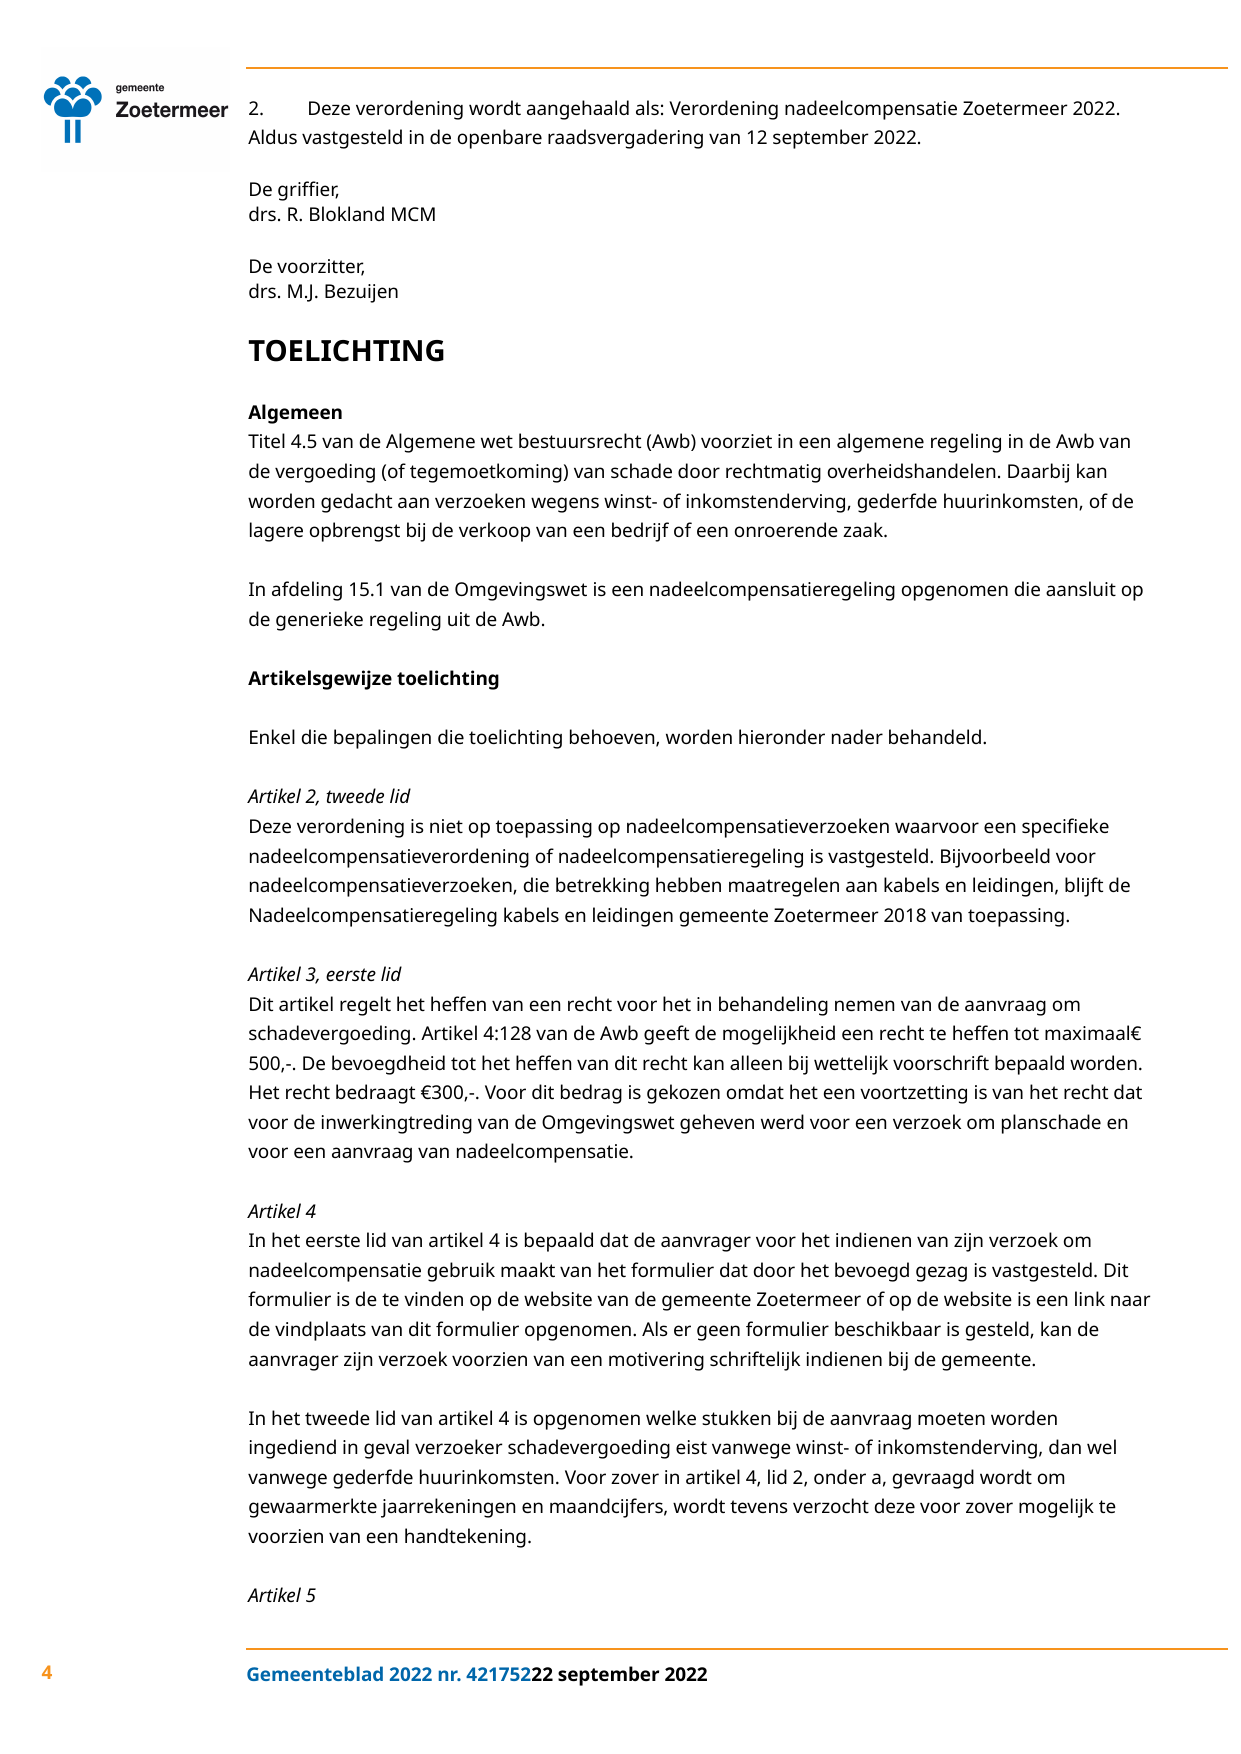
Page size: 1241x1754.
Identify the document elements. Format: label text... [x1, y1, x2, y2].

list Deze verordening wordt aangehaald als: Verordening nadeelcompensatie Zoetermeer 2022. [248, 95, 1152, 121]
text Deze verordening is niet op toepassing op nadeelcompensatieverzoeken waarvoor een specifieke nadeelcompensatieverordening of nadeelcompensatieregeling is vastgesteld. Bijvoorbeeld voor nadeelcompensatieverzoeken, die betrekking hebben maatregelen aan kabels en leidingen, blijft de Nadeelcompensatieregeling kabels en leidingen gemeente Zoetermeer 2018 van toepassing. [248, 813, 1152, 928]
text Artikel 4 [248, 1198, 1152, 1223]
text Dit artikel regelt het heffen van een recht voor het in behandeling nemen van de aanvraag om schadevergoeding. Artikel 4:128 van de Awb geeft de mogelijkheid een recht te heffen tot maximaal€ 500,-. De bevoegdheid tot het heffen van dit recht kan alleen bij wettelijk voorschrift bepaald worden. Het recht bedraagt €300,-. Voor dit bedrag is gekozen omdat het een voortzetting is van het recht dat voor de inwerkingtreding van de Omgevingswet geheven werd voor een verzoek om planschade en voor een aanvraag van nadeelcompensatie. [248, 991, 1152, 1164]
text Artikel 2, tweede lid [248, 784, 1152, 809]
text In het tweede lid van artikel 4 is opgenomen welke stukken bij de aanvraag moeten worden ingediend in geval verzoeker schadevergoeding eist vanwege winst- of inkomstenderving, dan wel vanwege gederfde huurinkomsten. Voor zover in artikel 4, lid 2, onder a, gevraagd wordt om gewaarmerkte jaarrekeningen en maandcijfers, wordt tevens verzocht deze voor zover mogelijk te voorzien van een handtekening. [248, 1405, 1152, 1549]
text Algemeen [248, 399, 1152, 425]
text Artikel 5 [248, 1582, 1152, 1608]
text drs. M.J. Bezuijen [248, 279, 1152, 304]
text Aldus vastgesteld in de openbare raadsvergadering van 12 september 2022. [248, 124, 1152, 150]
text drs. R. Blokland MCM [248, 202, 1152, 227]
text In het eerste lid van artikel 4 is bepaald dat de aanvrager voor het indienen van zijn verzoek om nadeelcompensatie gebruik maakt van het formulier dat door het bevoegd gezag is vastgesteld. Dit formulier is de te vinden op de website van de gemeente Zoetermeer of op de website is een link naar de vindplaats van dit formulier opgenomen. Als er geen formulier beschikbaar is gesteld, kan de aanvrager zijn verzoek voorzien van een motivering schriftelijk indienen bij de gemeente. [248, 1227, 1152, 1371]
text De voorzitter, [248, 253, 1152, 279]
picture [41, 47, 231, 172]
text In afdeling 15.1 van de Omgevingswet is een nadeelcompensatieregeling opgenomen die aansluit op de generieke regeling uit de Awb. [248, 577, 1152, 632]
text Artikelsgewijze toelichting [248, 665, 1152, 691]
text TOELICHTING [248, 330, 1152, 370]
text Titel 4.5 van de Algemene wet bestuursrecht (Awb) voorziet in een algemene regeling in de Awb van de vergoeding (of tegemoetkoming) van schade door rechtmatig overheidshandelen. Daarbij kan worden gedacht aan verzoeken wegens winst- of inkomstenderving, gederfde huurinkomsten, of de lagere opbrengst bij de verkoop van een bedrijf of een onroerende zaak. [248, 429, 1152, 543]
text Artikel 3, eerste lid [248, 961, 1152, 987]
text De griffier, [248, 176, 1152, 202]
text Enkel die bepalingen die toelichting behoeven, worden hieronder nader behandeld. [248, 724, 1152, 750]
